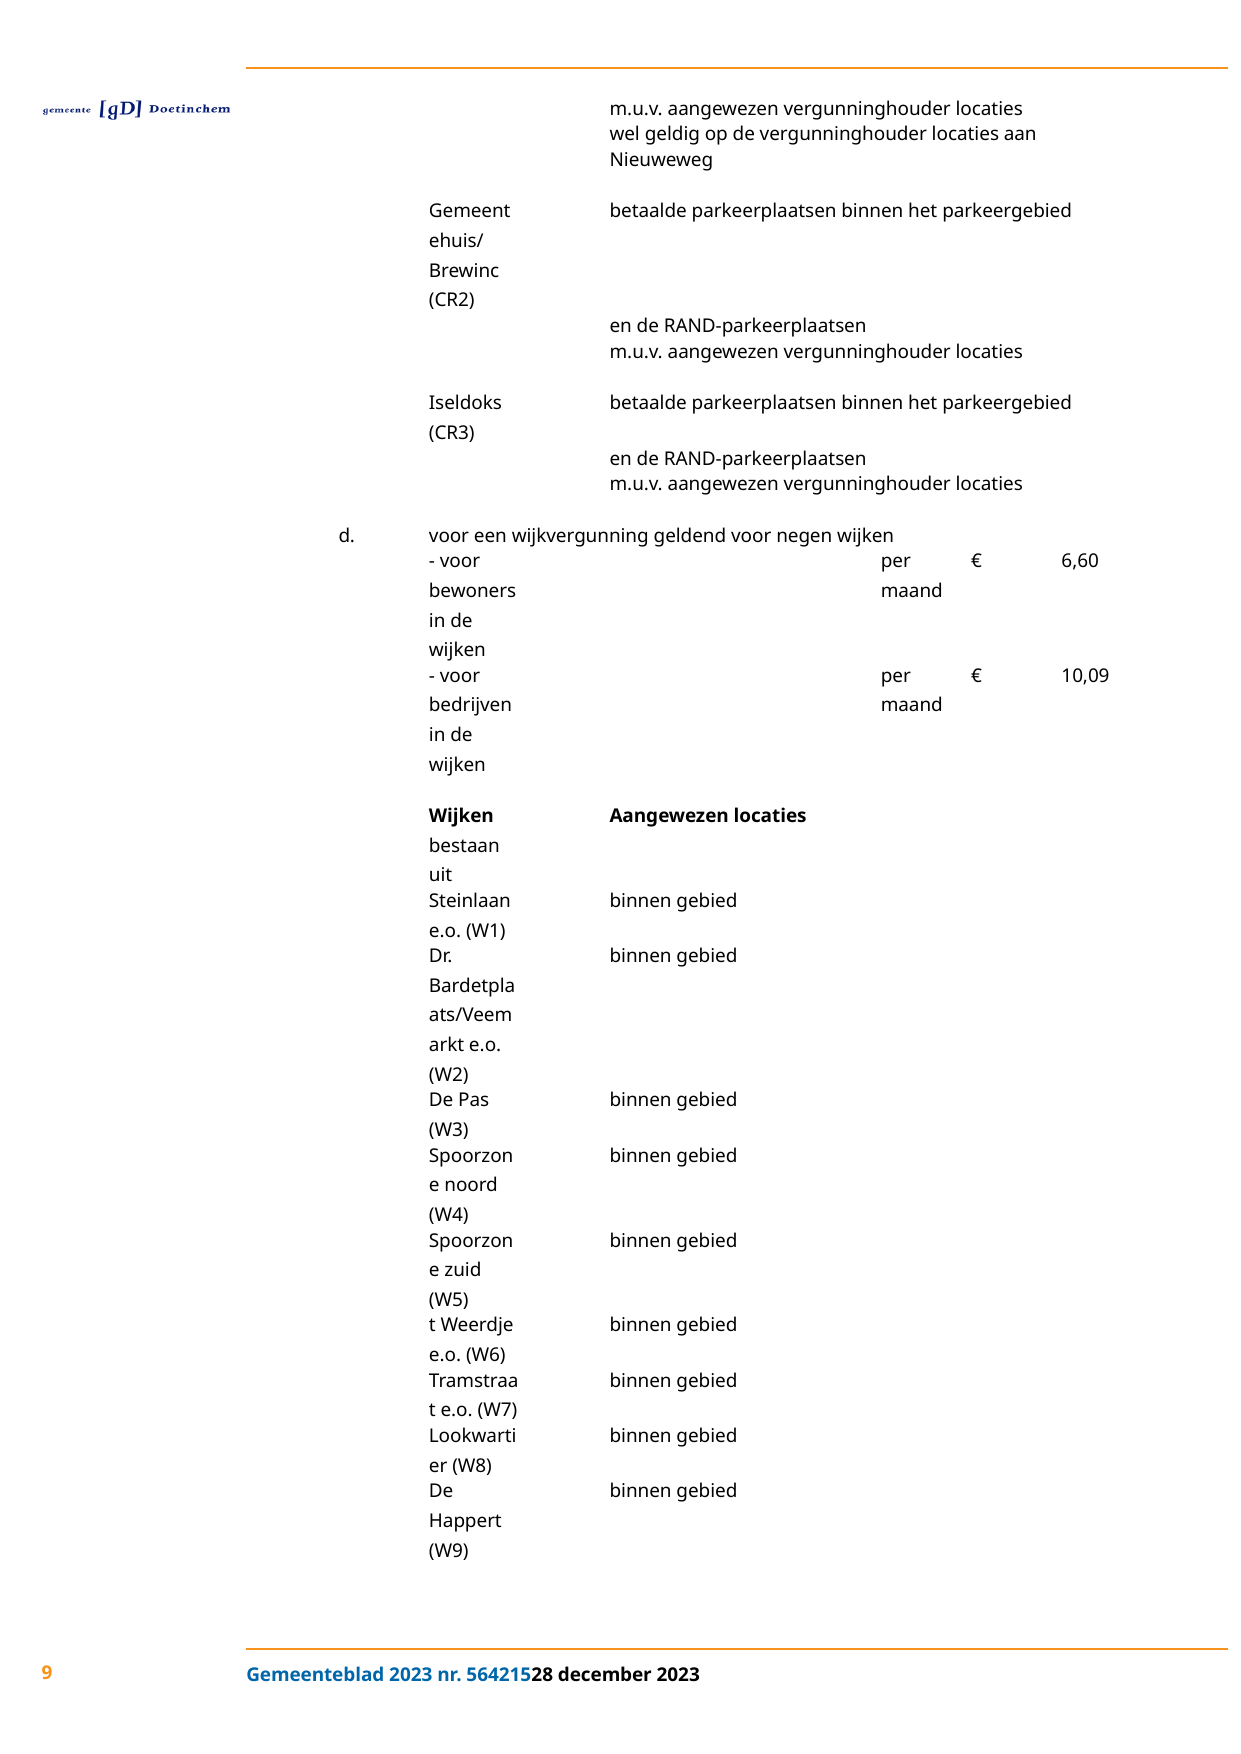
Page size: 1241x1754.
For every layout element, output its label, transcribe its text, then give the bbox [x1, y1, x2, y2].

table_cell [1061, 1142, 1152, 1227]
table_cell Steinlaan e.o. (W1) [429, 887, 519, 942]
table_cell [519, 1142, 609, 1227]
table_cell [1061, 1367, 1152, 1422]
table_cell [609, 548, 700, 662]
table_cell [338, 172, 429, 198]
table_cell [881, 887, 971, 942]
table_cell [248, 95, 338, 121]
table_cell [519, 496, 609, 522]
table_cell [519, 1227, 609, 1312]
table_cell [429, 470, 519, 496]
table_cell binnen gebied [609, 1142, 790, 1227]
table_cell [790, 548, 881, 662]
table_cell [881, 1142, 971, 1227]
table_cell [790, 1563, 881, 1588]
table_cell betaalde parkeerplaatsen binnen het parkeergebied [609, 198, 1152, 312]
table_cell [519, 1422, 609, 1478]
table_cell Aangewezen locaties [609, 802, 1152, 887]
table_cell [248, 470, 338, 496]
table_cell t Weerdje e.o. (W6) [429, 1312, 519, 1367]
table_cell [971, 1478, 1061, 1562]
table_cell De Pas (W3) [429, 1087, 519, 1142]
table_cell [609, 172, 1152, 198]
table_cell [248, 1478, 338, 1562]
table_cell [790, 1422, 881, 1478]
table_cell [519, 1312, 609, 1367]
table_cell [248, 364, 338, 389]
table_cell [429, 338, 519, 364]
table_cell [1061, 887, 1152, 942]
table_cell [248, 802, 338, 887]
table_cell en de RAND-parkeerplaatsen [609, 445, 1152, 470]
table_cell Tramstraat e.o. (W7) [429, 1367, 519, 1422]
table_cell [790, 1142, 881, 1227]
table_cell [609, 1563, 790, 1588]
table_cell [1061, 1087, 1152, 1142]
table_cell binnen gebied [609, 1478, 790, 1562]
table_cell [338, 943, 429, 1087]
table_cell binnen gebied [609, 1227, 790, 1312]
table_cell Iseldoks (CR3) [429, 389, 519, 445]
table_cell [881, 1367, 971, 1422]
table_cell [248, 172, 338, 198]
table_cell [971, 1312, 1061, 1367]
table_cell [248, 1312, 338, 1367]
table_cell - voor bedrijven in de wijken [429, 662, 519, 777]
table_cell [248, 1563, 338, 1588]
table_cell De Happert (W9) [429, 1478, 519, 1562]
table_cell [1061, 1227, 1152, 1312]
table_cell [790, 662, 881, 777]
table_cell [519, 312, 609, 338]
table_cell [338, 389, 429, 445]
table_cell [519, 389, 609, 445]
table_cell [1061, 943, 1152, 1087]
table_cell [338, 198, 429, 312]
table_cell binnen gebied [609, 1087, 790, 1142]
table_cell [519, 802, 609, 887]
table_cell [338, 312, 429, 338]
table_cell d. [338, 522, 429, 548]
table_cell binnen gebied [609, 943, 790, 1087]
table_cell [248, 121, 338, 146]
table_cell [1061, 1422, 1152, 1478]
table_cell [1061, 1312, 1152, 1367]
table_cell [519, 1478, 609, 1562]
table_cell [609, 496, 1152, 522]
table_cell [519, 548, 609, 662]
table_cell Lookwartier (W8) [429, 1422, 519, 1478]
table_cell Spoorzone zuid (W5) [429, 1227, 519, 1312]
table_cell [519, 198, 609, 312]
table_cell 6,60 [1061, 548, 1152, 662]
table_cell [790, 1367, 881, 1422]
table_cell [790, 1312, 881, 1367]
table_cell [248, 146, 338, 172]
table_cell 10,09 [1061, 662, 1152, 777]
table_cell [248, 198, 338, 312]
table_cell [519, 777, 609, 802]
table_cell [338, 146, 429, 172]
table_cell [881, 1227, 971, 1312]
table_cell [429, 496, 519, 522]
table_cell [971, 1227, 1061, 1312]
table_cell [248, 496, 338, 522]
table_cell [519, 662, 609, 777]
table_cell [790, 1478, 881, 1562]
table_cell [971, 943, 1061, 1087]
table_cell Nieuweweg [609, 146, 1152, 172]
table_cell [790, 1227, 881, 1312]
table_cell [790, 887, 881, 942]
table_cell m.u.v. aangewezen vergunninghouder locaties [609, 95, 1152, 121]
table_cell [248, 943, 338, 1087]
table_cell [338, 470, 429, 496]
table_cell [248, 1087, 338, 1142]
table_cell [338, 445, 429, 470]
table_cell [248, 389, 338, 445]
table_cell [790, 777, 881, 802]
table_cell [971, 1142, 1061, 1227]
table_cell binnen gebied [609, 1367, 790, 1422]
table_cell [338, 887, 429, 942]
table_cell [609, 777, 700, 802]
table_cell - voor bewoners in de wijken [429, 548, 519, 662]
picture [41, 47, 231, 172]
table_cell en de RAND-parkeerplaatsen [609, 312, 1152, 338]
table_cell [429, 445, 519, 470]
table_cell [609, 662, 700, 777]
table_cell [519, 470, 609, 496]
table_cell [429, 777, 519, 802]
table_cell [881, 943, 971, 1087]
table_cell Spoorzone noord (W4) [429, 1142, 519, 1227]
table_cell [971, 1422, 1061, 1478]
table_cell [248, 548, 338, 662]
table_cell [519, 338, 609, 364]
table_cell € [971, 662, 1061, 777]
table_cell [338, 548, 429, 662]
table_cell [429, 146, 609, 172]
table_cell [881, 1312, 971, 1367]
table_cell [971, 1367, 1061, 1422]
table_cell binnen gebied [609, 1312, 790, 1367]
table_cell [248, 522, 338, 548]
table_cell Dr. Bardetplaats/Veemarkt e.o. (W2) [429, 943, 519, 1087]
table_cell [790, 1087, 881, 1142]
table_cell binnen gebied [609, 1422, 790, 1478]
table_cell voor een wijkvergunning geldend voor negen wijken [429, 522, 1152, 548]
table_cell [338, 802, 429, 887]
table_cell [609, 364, 1152, 389]
table_cell [971, 1563, 1061, 1588]
table_cell [248, 1227, 338, 1312]
table_cell betaalde parkeerplaatsen binnen het parkeergebied [609, 389, 1152, 445]
table_cell [248, 338, 338, 364]
table_cell [881, 1422, 971, 1478]
table_cell [248, 1367, 338, 1422]
table_cell [429, 172, 609, 198]
table_cell per maand [881, 662, 971, 777]
table_cell [971, 887, 1061, 942]
table_cell Gemeentehuis/Brewinc (CR2) [429, 198, 519, 312]
table_cell [338, 662, 429, 777]
table_cell [881, 1087, 971, 1142]
table_cell [338, 496, 429, 522]
table_cell [338, 1312, 429, 1367]
table_cell [338, 95, 429, 121]
table_cell [429, 121, 609, 146]
table_cell [338, 364, 429, 389]
table_cell [338, 1142, 429, 1227]
table_cell [881, 1563, 971, 1588]
table_cell [338, 1367, 429, 1422]
table_cell [338, 1478, 429, 1562]
table_cell [248, 1422, 338, 1478]
table_cell [248, 445, 338, 470]
table_cell m.u.v. aangewezen vergunninghouder locaties [609, 470, 1152, 496]
table_cell [881, 777, 971, 802]
table_cell [519, 1367, 609, 1422]
table_cell [429, 1563, 519, 1588]
table_cell [519, 1087, 609, 1142]
table_cell [700, 777, 790, 802]
table_cell [248, 777, 338, 802]
table_cell [700, 548, 790, 662]
table_cell [519, 1563, 609, 1588]
table_cell [338, 1087, 429, 1142]
table_cell [338, 338, 429, 364]
table_cell [338, 777, 429, 802]
table_cell [519, 445, 609, 470]
table_cell [971, 777, 1061, 802]
table_cell [338, 1227, 429, 1312]
table_cell [881, 1478, 971, 1562]
table_cell [429, 95, 609, 121]
table_cell [338, 1422, 429, 1478]
table_cell [338, 1563, 429, 1588]
table_cell [519, 364, 609, 389]
table_cell [700, 662, 790, 777]
table_cell [1061, 777, 1152, 802]
table_cell [338, 121, 429, 146]
table_cell [1061, 1563, 1152, 1588]
table_cell wel geldig op de vergunninghouder locaties aan [609, 121, 1152, 146]
table_cell [971, 1087, 1061, 1142]
table_cell [248, 1142, 338, 1227]
table_cell [790, 943, 881, 1087]
table_cell [248, 312, 338, 338]
table_cell Wijken bestaan uit [429, 802, 519, 887]
table_cell € [971, 548, 1061, 662]
table_cell [1061, 1478, 1152, 1562]
table_cell m.u.v. aangewezen vergunninghouder locaties [609, 338, 1152, 364]
table_cell binnen gebied [609, 887, 790, 942]
table_cell [519, 943, 609, 1087]
table_cell [248, 887, 338, 942]
table_cell [429, 364, 519, 389]
table_cell [519, 887, 609, 942]
table_cell per maand [881, 548, 971, 662]
table_cell [429, 312, 519, 338]
table_cell [248, 662, 338, 777]
